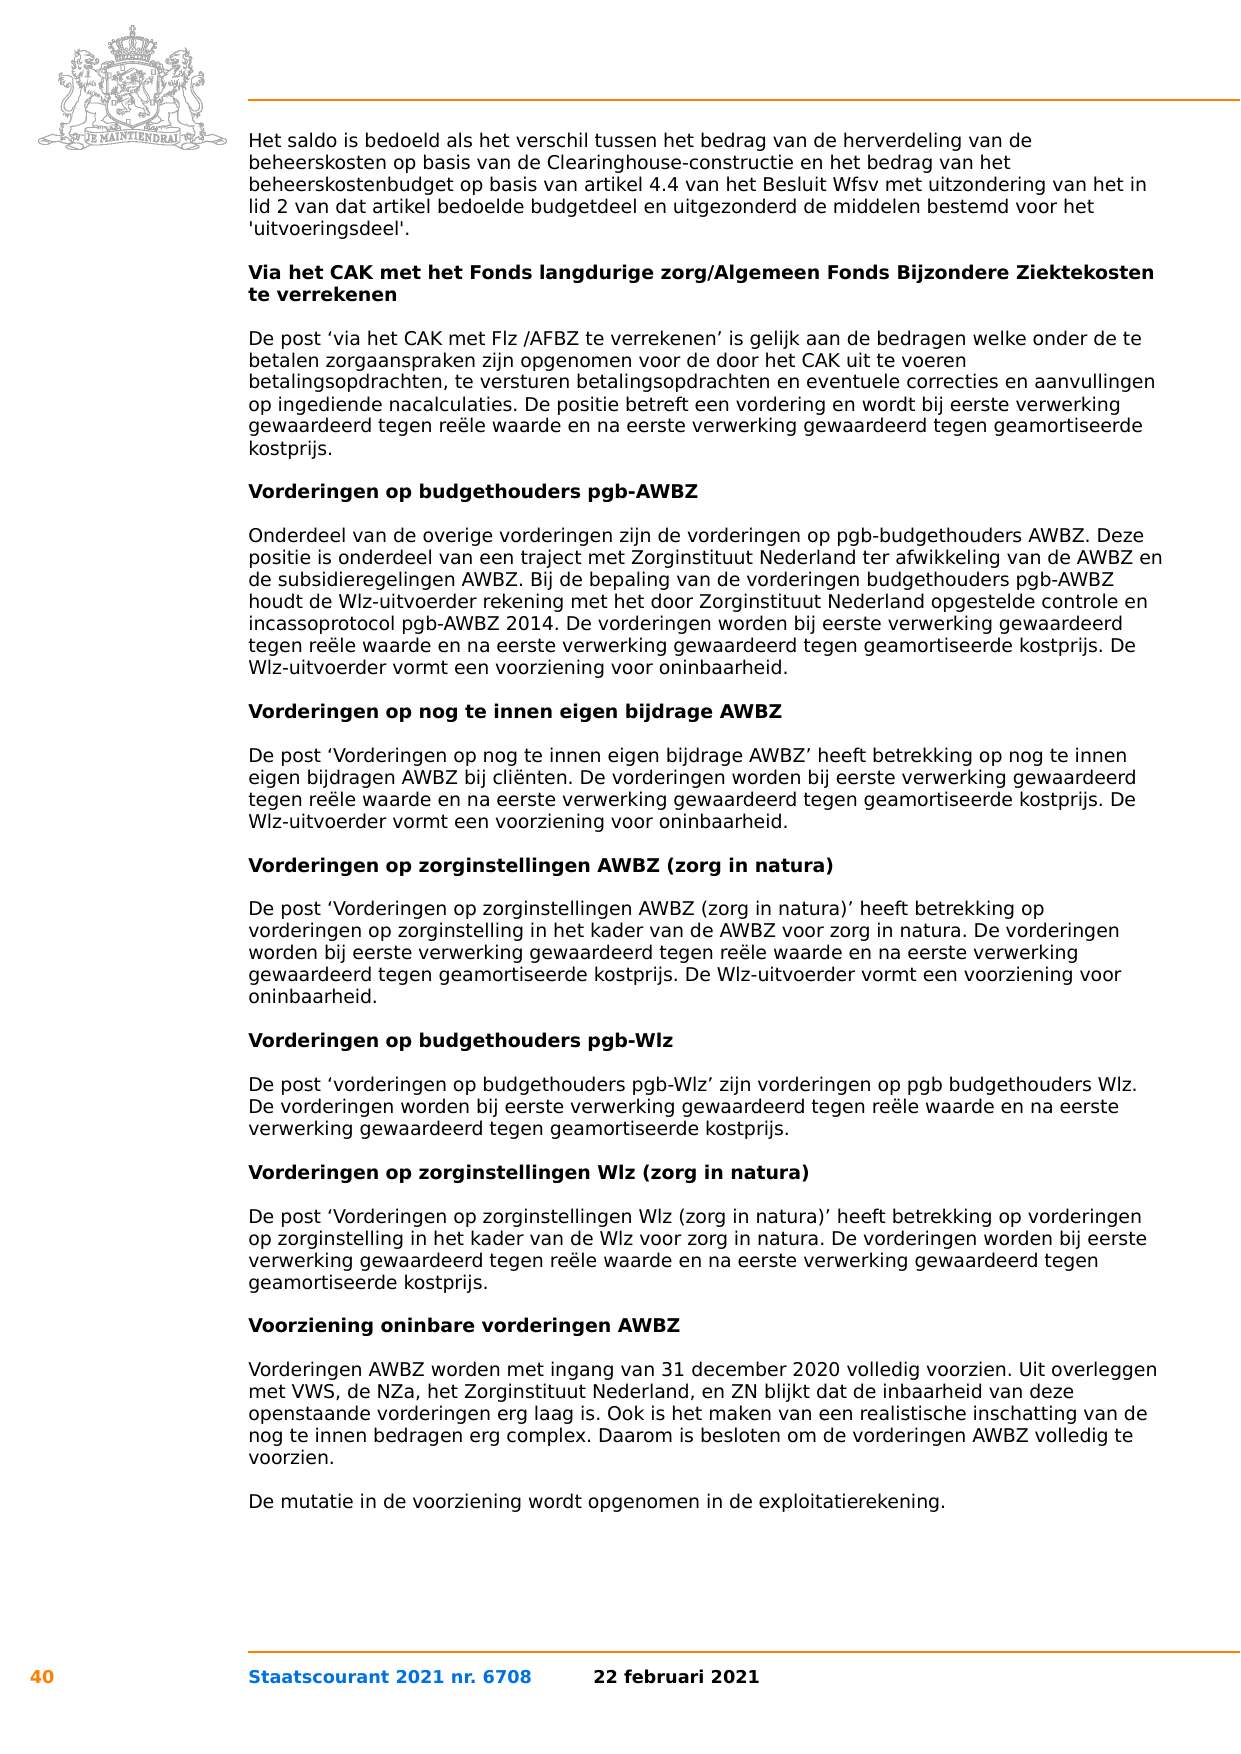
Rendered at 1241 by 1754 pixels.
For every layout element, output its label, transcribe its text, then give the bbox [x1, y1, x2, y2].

text De mutatie in de voorziening wordt opgenomen in de exploitatierekening. [248, 1491, 1163, 1513]
subtitle Vorderingen op budgethouders pgb-Wlz [248, 1030, 1163, 1052]
text De post ‘Vorderingen op nog te innen eigen bijdrage AWBZ’ heeft betrekking op nog te innen eigen bijdragen AWBZ bij cliënten. De vorderingen worden bij eerste verwerking gewaardeerd tegen reële waarde en na eerste verwerking gewaardeerd tegen geamortiseerde kostprijs. De Wlz-uitvoerder vormt een voorziening voor oninbaarheid. [248, 745, 1163, 833]
text De post ‘via het CAK met Flz /AFBZ te verrekenen’ is gelijk aan de bedragen welke onder de te betalen zorgaanspraken zijn opgenomen voor de door het CAK uit te voeren betalingsopdrachten, te versturen betalingsopdrachten en eventuele correcties en aanvullingen op ingediende nacalculaties. De positie betreft een vordering en wordt bij eerste verwerking gewaardeerd tegen reële waarde en na eerste verwerking gewaardeerd tegen geamortiseerde kostprijs. [248, 327, 1163, 459]
subtitle Vorderingen op budgethouders pgb-AWBZ [248, 481, 1163, 503]
text De post ‘Vorderingen op zorginstellingen Wlz (zorg in natura)’ heeft betrekking op vorderingen op zorginstelling in het kader van de Wlz voor zorg in natura. De vorderingen worden bij eerste verwerking gewaardeerd tegen reële waarde en na eerste verwerking gewaardeerd tegen geamortiseerde kostprijs. [248, 1206, 1163, 1293]
text Onderdeel van de overige vorderingen zijn de vorderingen op pgb-budgethouders AWBZ. Deze positie is onderdeel van een traject met Zorginstituut Nederland ter afwikkeling van de AWBZ en de subsidieregelingen AWBZ. Bij de bepaling van de vorderingen budgethouders pgb-AWBZ houdt de Wlz-uitvoerder rekening met het door Zorginstituut Nederland opgestelde controle en incassoprotocol pgb-AWBZ 2014. De vorderingen worden bij eerste verwerking gewaardeerd tegen reële waarde en na eerste verwerking gewaardeerd tegen geamortiseerde kostprijs. De Wlz-uitvoerder vormt een voorziening voor oninbaarheid. [248, 525, 1163, 679]
subtitle Via het CAK met het Fonds langdurige zorg/Algemeen Fonds Bijzondere Ziektekosten te verrekenen [248, 262, 1163, 306]
text Het saldo is bedoeld als het verschil tussen het bedrag van de herverdeling van de beheerskosten op basis van de Clearinghouse-constructie en het bedrag van het beheerskostenbudget op basis van artikel 4.4 van het Besluit Wfsv met uitzondering van het in lid 2 van dat artikel bedoelde budgetdeel en uitgezonderd de middelen bestemd voor het 'uitvoeringsdeel'. [248, 130, 1163, 240]
text De post ‘Vorderingen op zorginstellingen AWBZ (zorg in natura)’ heeft betrekking op vorderingen op zorginstelling in het kader van de AWBZ voor zorg in natura. De vorderingen worden bij eerste verwerking gewaardeerd tegen reële waarde en na eerste verwerking gewaardeerd tegen geamortiseerde kostprijs. De Wlz-uitvoerder vormt een voorziening voor oninbaarheid. [248, 898, 1163, 1008]
subtitle Voorziening oninbare vorderingen AWBZ [248, 1315, 1163, 1337]
picture [38, 25, 227, 150]
subtitle Vorderingen op nog te innen eigen bijdrage AWBZ [248, 701, 1163, 723]
text Vorderingen AWBZ worden met ingang van 31 december 2020 volledig voorzien. Uit overleggen met VWS, de NZa, het Zorginstituut Nederland, en ZN blijkt dat de inbaarheid van deze openstaande vorderingen erg laag is. Ook is het maken van een realistische inschatting van de nog te innen bedragen erg complex. Daarom is besloten om de vorderingen AWBZ volledig te voorzien. [248, 1359, 1163, 1469]
subtitle Vorderingen op zorginstellingen AWBZ (zorg in natura) [248, 854, 1163, 876]
text De post ‘vorderingen op budgethouders pgb-Wlz’ zijn vorderingen op pgb budgethouders Wlz. De vorderingen worden bij eerste verwerking gewaardeerd tegen reële waarde en na eerste verwerking gewaardeerd tegen geamortiseerde kostprijs. [248, 1074, 1163, 1140]
subtitle Vorderingen op zorginstellingen Wlz (zorg in natura) [248, 1162, 1163, 1184]
